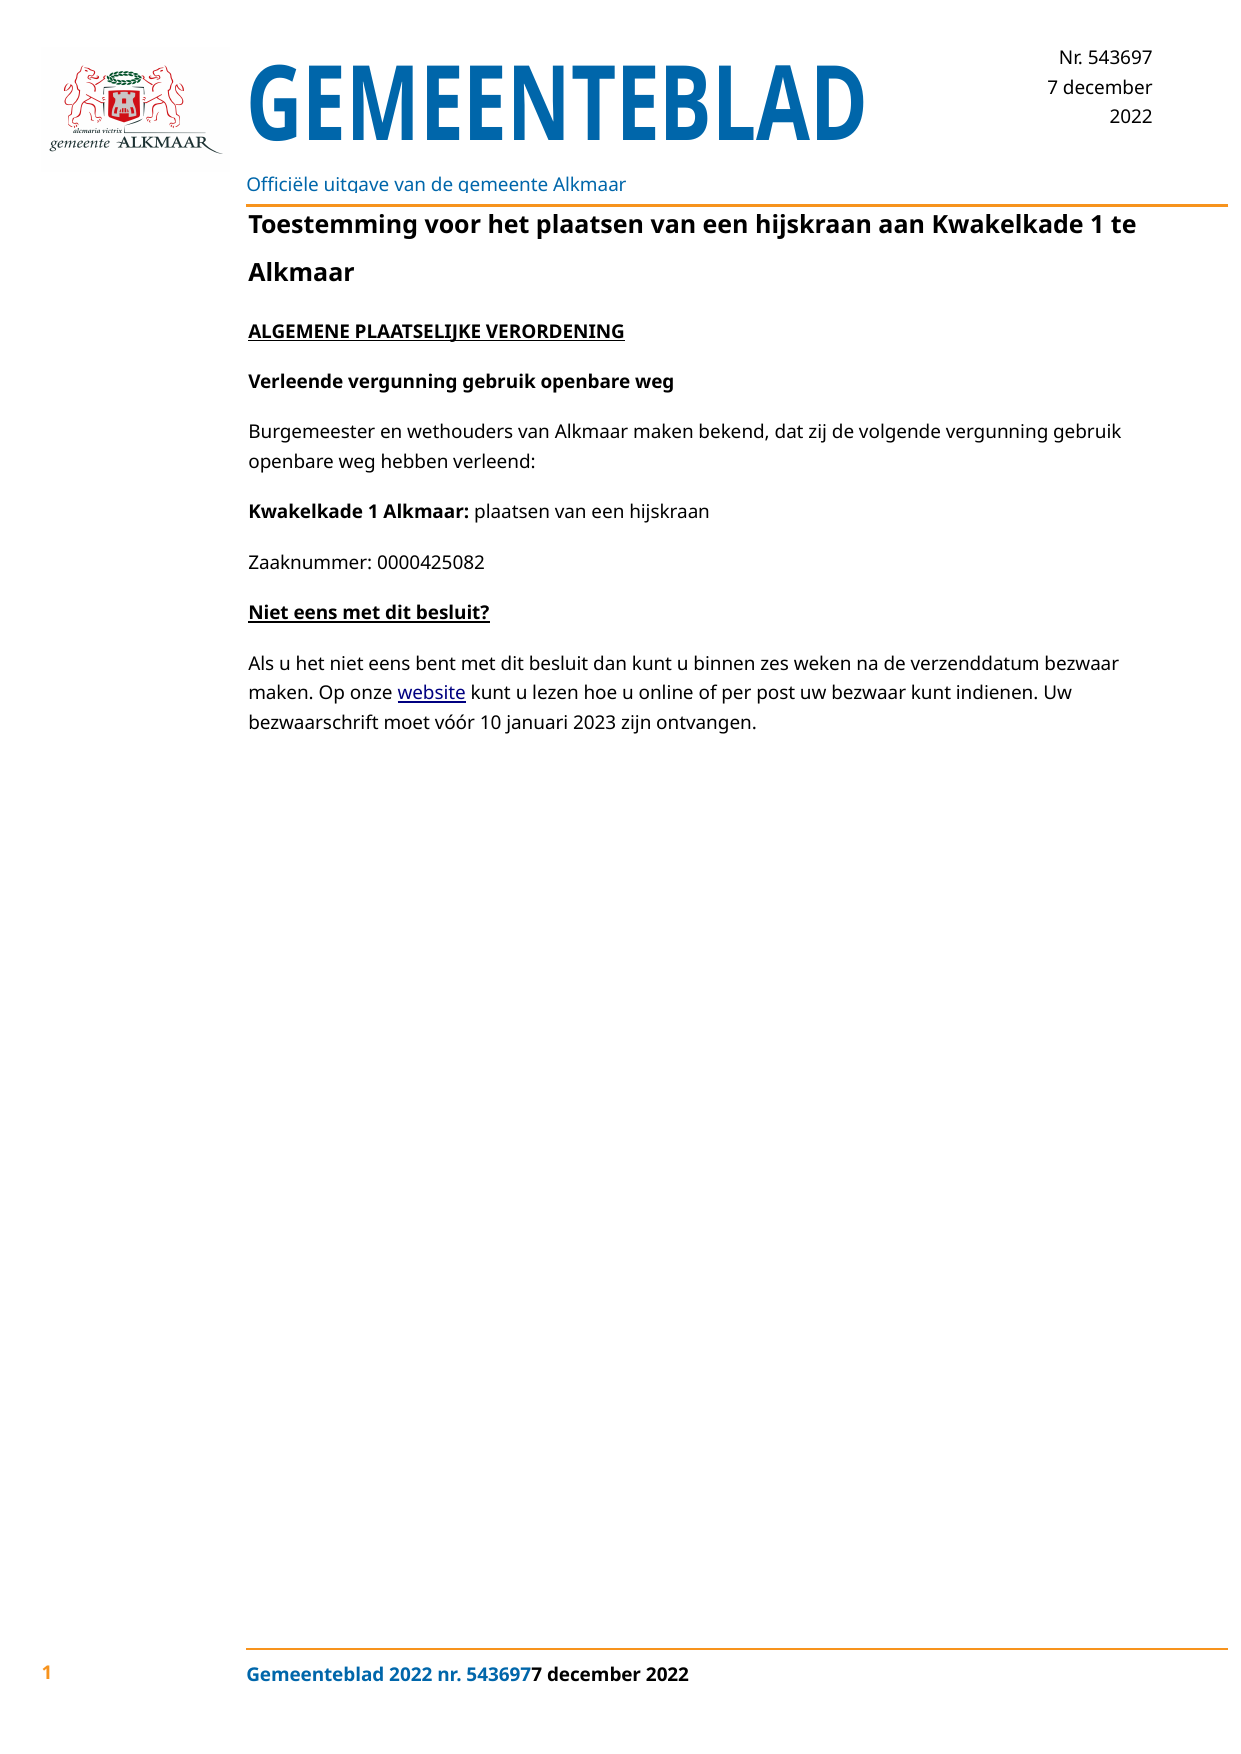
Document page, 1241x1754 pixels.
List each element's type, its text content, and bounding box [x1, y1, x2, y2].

text Toestemming voor het plaatsen van een hijskraan aan Kwakelkade 1 te Alkmaar [248, 207, 1152, 288]
text Als u het niet eens bent met dit besluit dan kunt u binnen zes weken na de verzenddatum bezwaar maken. Op onze website kunt u lezen hoe u online of per post uw bezwaar kunt indienen. Uw bezwaarschrift moet vóór 10 januari 2023 zijn ontvangen. [248, 650, 1152, 735]
text ALGEMENE PLAATSELIJKE VERORDENING [248, 318, 1152, 344]
text Zaaknummer: 0000425082 [248, 549, 1152, 575]
text Niet eens met dit besluit? [248, 599, 1152, 625]
picture [41, 47, 231, 172]
text Verleende vergunning gebruik openbare weg [248, 368, 1152, 394]
text Burgemeester en wethouders van Alkmaar maken bekend, dat zij de volgende vergunning gebruik openbare weg hebben verleend: [248, 419, 1152, 474]
text Kwakelkade 1 Alkmaar: plaatsen van een hijskraan [248, 499, 1152, 524]
